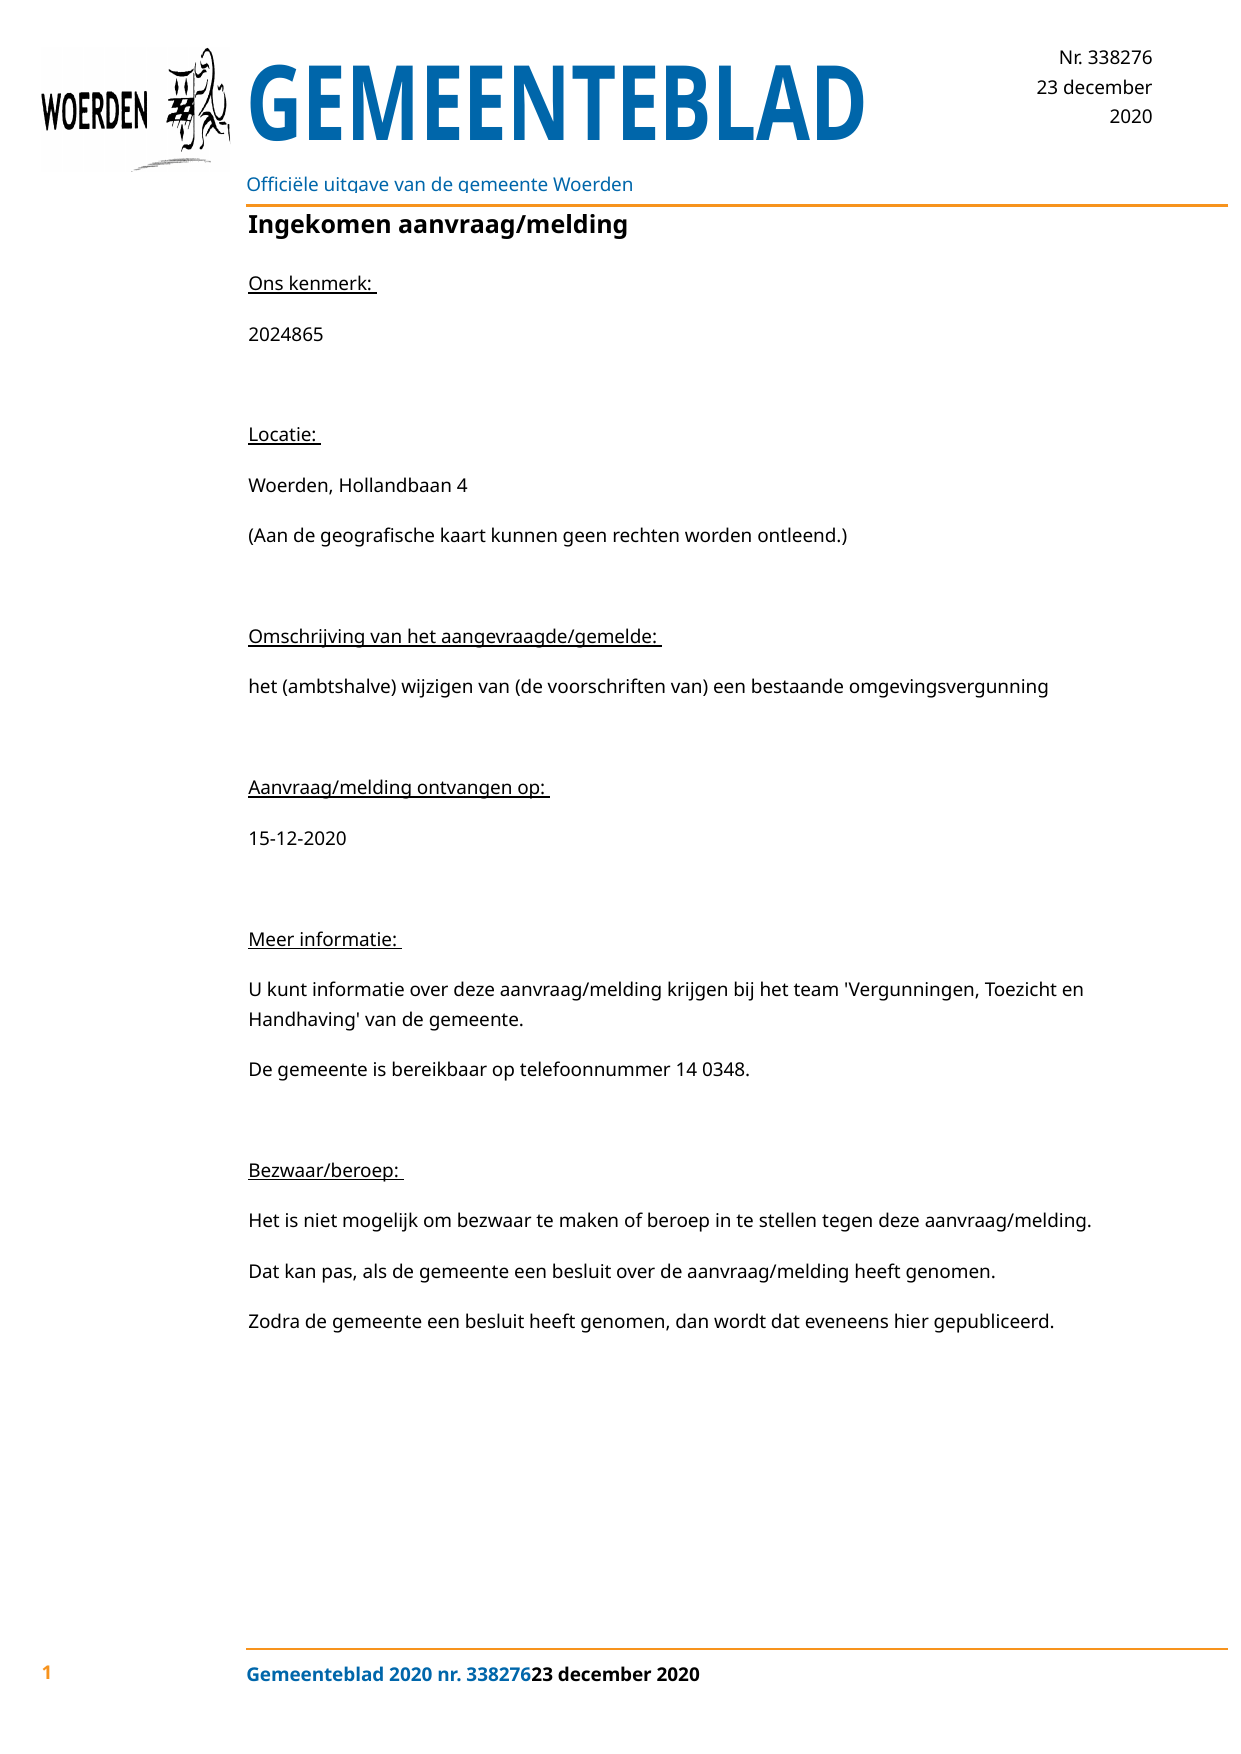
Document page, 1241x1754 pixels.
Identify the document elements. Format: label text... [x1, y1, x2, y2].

text 2024865 [248, 321, 1152, 346]
text Meer informatie: [248, 926, 1152, 951]
text Ingekomen aanvraag/melding [248, 207, 1152, 241]
text 15-12-2020 [248, 825, 1152, 851]
text U kunt informatie over deze aanvraag/melding krijgen bij het team 'Vergunningen, Toezicht en Handhaving' van de gemeente. [248, 976, 1152, 1031]
text Aanvraag/melding ontvangen op: [248, 774, 1152, 800]
text (Aan de geografische kaart kunnen geen rechten worden ontleend.) [248, 522, 1152, 548]
text Het is niet mogelijk om bezwaar te maken of beroep in te stellen tegen deze aanvraag/melding. [248, 1207, 1152, 1233]
text Woerden, Hollandbaan 4 [248, 472, 1152, 498]
text Omschrijving van het aangevraagde/gemelde: [248, 623, 1152, 649]
text Locatie: [248, 422, 1152, 447]
text De gemeente is bereikbaar op telefoonnummer 14 0348. [248, 1056, 1152, 1082]
text Zodra de gemeente een besluit heeft genomen, dan wordt dat eveneens hier gepubliceerd. [248, 1308, 1152, 1334]
text Ons kenmerk: [248, 270, 1152, 296]
text Dat kan pas, als de gemeente een besluit over de aanvraag/melding heeft genomen. [248, 1258, 1152, 1283]
text Bezwaar/beroep: [248, 1157, 1152, 1183]
picture [41, 47, 231, 172]
text het (ambtshalve) wijzigen van (de voorschriften van) een bestaande omgevingsvergunning [248, 674, 1152, 699]
